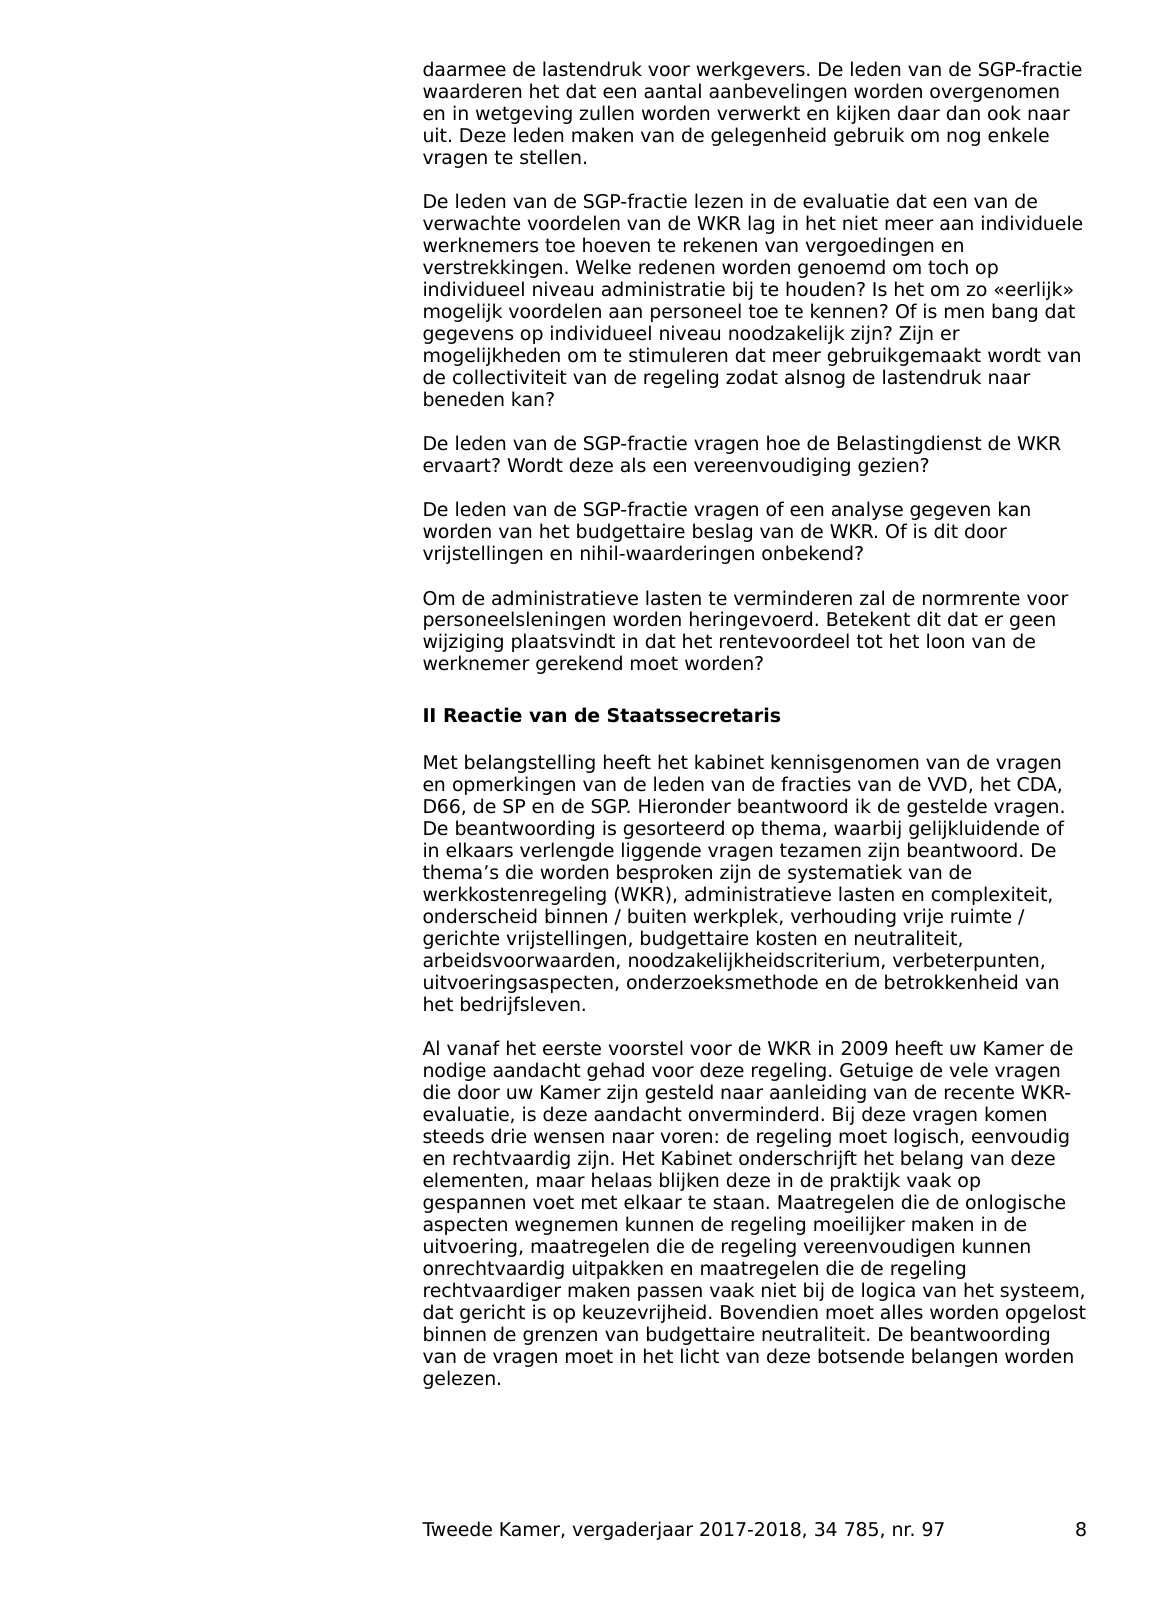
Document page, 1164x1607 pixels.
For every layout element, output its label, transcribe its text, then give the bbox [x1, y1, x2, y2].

text Met belangstelling heeft het kabinet kennisgenomen van de vragen en opmerkingen van de leden van de fracties van de VVD, het CDA, D66, de SP en de SGP. Hieronder beantwoord ik de gestelde vragen. De beantwoording is gesorteerd op thema, waarbij gelijkluidende of in elkaars verlengde liggende vragen tezamen zijn beantwoord. De thema’s die worden besproken zijn de systematiek van de werkkostenregeling (WKR), administratieve lasten en complexiteit, onderscheid binnen / buiten werkplek, verhouding vrije ruimte / gerichte vrijstellingen, budgettaire kosten en neutraliteit, arbeidsvoorwaarden, noodzakelijkheidscriterium, verbeterpunten, uitvoeringsaspecten, onderzoeksmethode en de betrokkenheid van het bedrijfsleven. [422, 752, 1087, 1016]
subtitle II Reactie van de Staatssecretaris [422, 705, 1087, 727]
text De leden van de SGP-fractie lezen in de evaluatie dat een van de verwachte voordelen van de WKR lag in het niet meer aan individuele werknemers toe hoeven te rekenen van vergoedingen en verstrekkingen. Welke redenen worden genoemd om toch op individueel niveau administratie bij te houden? Is het om zo «eerlijk» mogelijk voordelen aan personeel toe te kennen? Of is men bang dat gegevens op individueel niveau noodzakelijk zijn? Zijn er mogelijkheden om te stimuleren dat meer gebruikgemaakt wordt van de collectiviteit van de regeling zodat alsnog de lastendruk naar beneden kan? [422, 191, 1087, 411]
text Al vanaf het eerste voorstel voor de WKR in 2009 heeft uw Kamer de nodige aandacht gehad voor deze regeling. Getuige de vele vragen die door uw Kamer zijn gesteld naar aanleiding van de recente WKR-evaluatie, is deze aandacht onverminderd. Bij deze vragen komen steeds drie wensen naar voren: de regeling moet logisch, eenvoudig en rechtvaardig zijn. Het Kabinet onderschrijft het belang van deze elementen, maar helaas blijken deze in de praktijk vaak op gespannen voet met elkaar te staan. Maatregelen die de onlogische aspecten wegnemen kunnen de regeling moeilijker maken in de uitvoering, maatregelen die de regeling vereenvoudigen kunnen onrechtvaardig uitpakken en maatregelen die de regeling rechtvaardiger maken passen vaak niet bij de logica van het systeem, dat gericht is op keuzevrijheid. Bovendien moet alles worden opgelost binnen de grenzen van budgettaire neutraliteit. De beantwoording van de vragen moet in het licht van deze botsende belangen worden gelezen. [422, 1038, 1087, 1390]
text daarmee de lastendruk voor werkgevers. De leden van de SGP-fractie waarderen het dat een aantal aanbevelingen worden overgenomen en in wetgeving zullen worden verwerkt en kijken daar dan ook naar uit. Deze leden maken van de gelegenheid gebruik om nog enkele vragen te stellen. [422, 59, 1087, 169]
text De leden van de SGP-fractie vragen of een analyse gegeven kan worden van het budgettaire beslag van de WKR. Of is dit door vrijstellingen en nihil-waarderingen onbekend? [422, 499, 1087, 565]
text Om de administratieve lasten te verminderen zal de normrente voor personeelsleningen worden heringevoerd. Betekent dit dat er geen wijziging plaatsvindt in dat het rentevoordeel tot het loon van de werknemer gerekend moet worden? [422, 587, 1087, 675]
text De leden van de SGP-fractie vragen hoe de Belastingdienst de WKR ervaart? Wordt deze als een vereenvoudiging gezien? [422, 433, 1087, 477]
